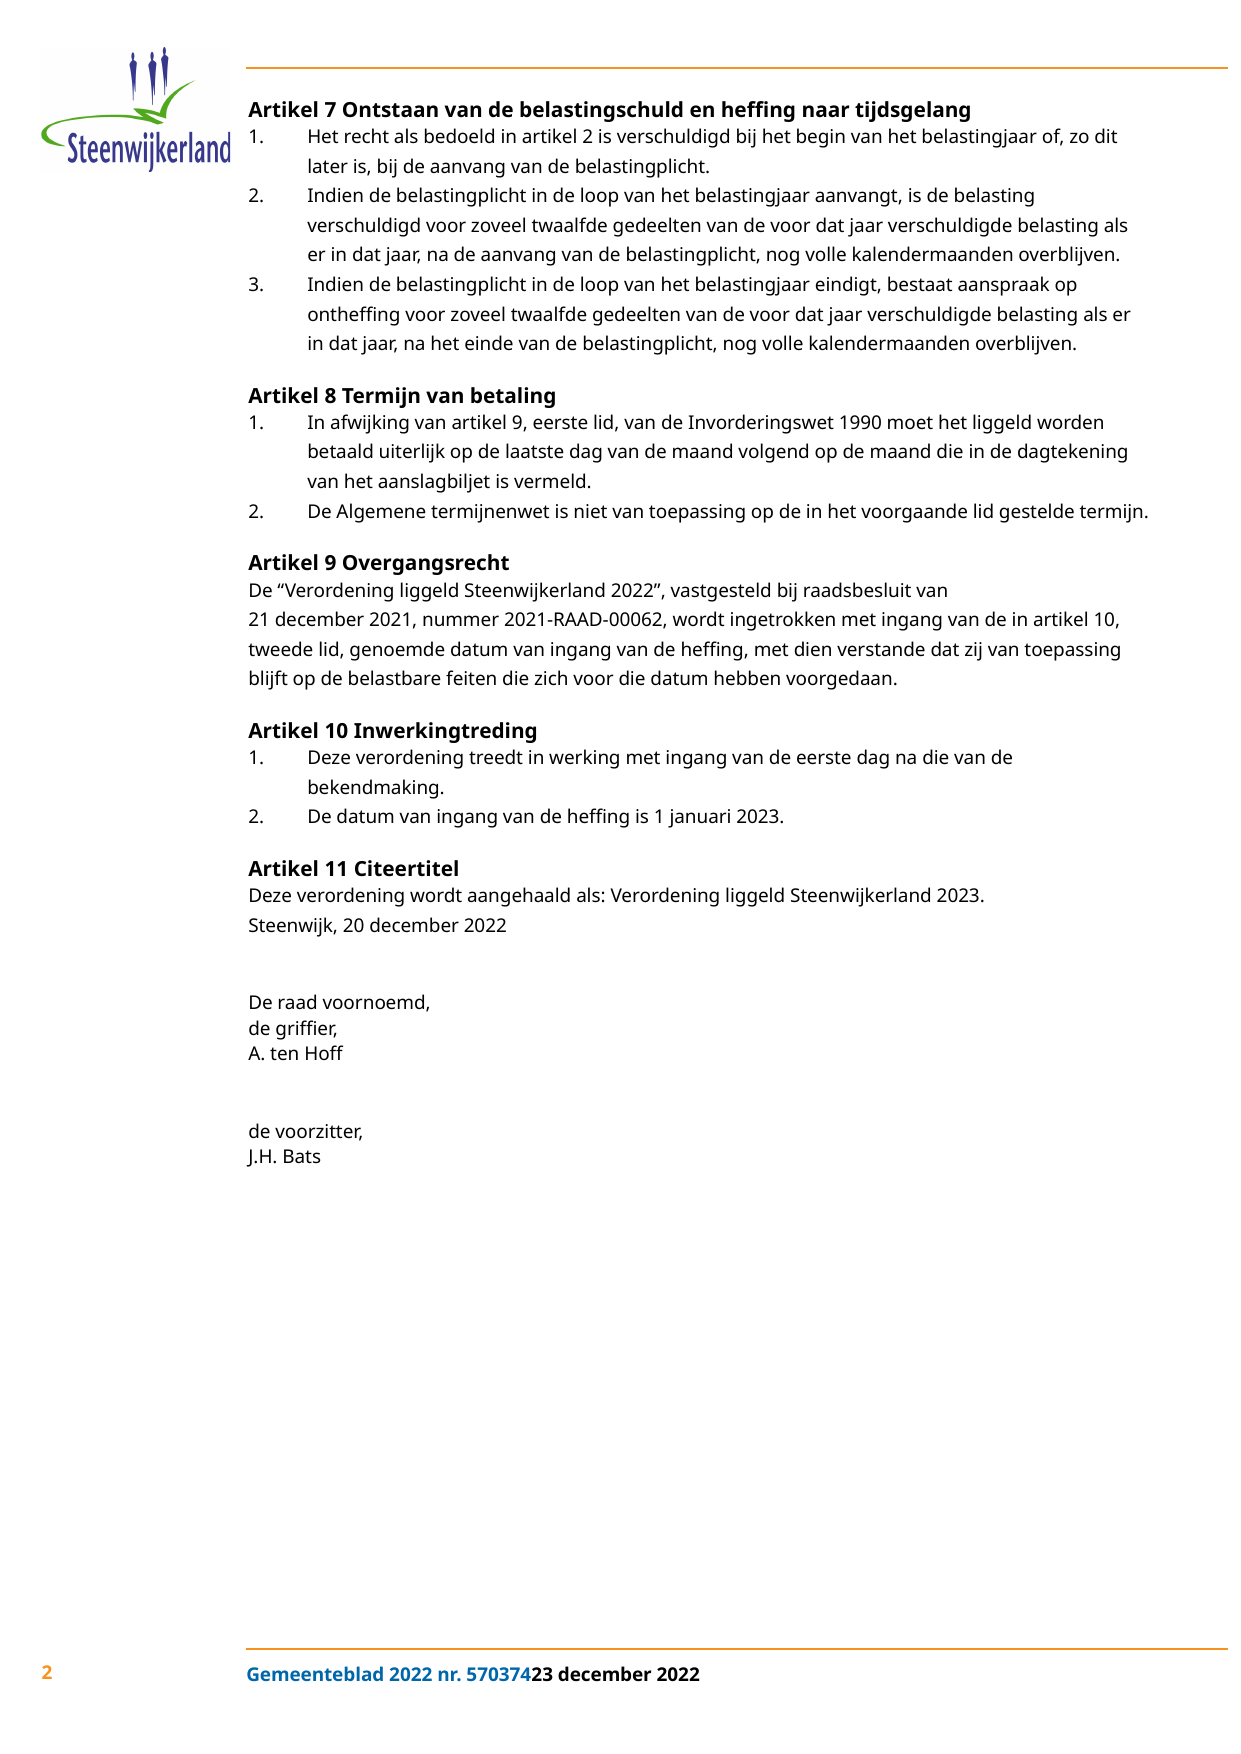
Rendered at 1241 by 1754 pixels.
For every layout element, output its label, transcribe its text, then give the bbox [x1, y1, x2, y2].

text Artikel 7 Ontstaan van de belastingschuld en heffing naar tijdsgelang [248, 95, 1152, 123]
list Het recht als bedoeld in artikel 2 is verschuldigd bij het begin van het belastingjaar of, zo dit later is, bij de aanvang van de belastingplicht. [248, 123, 1152, 178]
text Steenwijk, 20 december 2022 [248, 912, 1152, 938]
list Indien de belastingplicht in de loop van het belastingjaar eindigt, bestaat aanspraak op ontheffing voor zoveel twaalfde gedeelten van de voor dat jaar verschuldigde belasting als er in dat jaar, na het einde van de belastingplicht, nog volle kalendermaanden overblijven. [248, 271, 1152, 356]
text De raad voornoemd, [248, 989, 1152, 1015]
text A. ten Hoff [248, 1041, 1152, 1066]
list De Algemene termijnenwet is niet van toepassing op de in het voorgaande lid gestelde termijn. [248, 498, 1152, 524]
list Deze verordening treedt in werking met ingang van de eerste dag na die van de bekendmaking. [248, 744, 1152, 800]
text Artikel 9 Overgangsrecht [248, 548, 1152, 577]
text de voorzitter, [248, 1118, 1152, 1143]
text de griffier, [248, 1015, 1152, 1041]
text 21 december 2021, nummer 2021-RAAD-00062, wordt ingetrokken met ingang van de in artikel 10, tweede lid, genoemde datum van ingang van de heffing, met dien verstande dat zij van toepassing blijft op de belastbare feiten die zich voor die datum hebben voorgedaan. [248, 606, 1152, 691]
text J.H. Bats [248, 1143, 1152, 1169]
text Artikel 8 Termijn van betaling [248, 381, 1152, 409]
list In afwijking van artikel 9, eerste lid, van de Invorderingswet 1990 moet het liggeld worden betaald uiterlijk op de laatste dag van de maand volgend op de maand die in de dagtekening van het aanslagbiljet is vermeld. [248, 409, 1152, 494]
list De datum van ingang van de heffing is 1 januari 2023. [248, 803, 1152, 829]
text Deze verordening wordt aangehaald als: Verordening liggeld Steenwijkerland 2023. [248, 882, 1152, 908]
picture [41, 47, 231, 172]
text De “Verordening liggeld Steenwijkerland 2022”, vastgesteld bij raadsbesluit van [248, 577, 1152, 602]
list Indien de belastingplicht in de loop van het belastingjaar aanvangt, is de belasting verschuldigd voor zoveel twaalfde gedeelten van de voor dat jaar verschuldigde belasting als er in dat jaar, na de aanvang van de belastingplicht, nog volle kalendermaanden overblijven. [248, 182, 1152, 267]
text Artikel 11 Citeertitel [248, 854, 1152, 882]
text Artikel 10 Inwerkingtreding [248, 716, 1152, 744]
